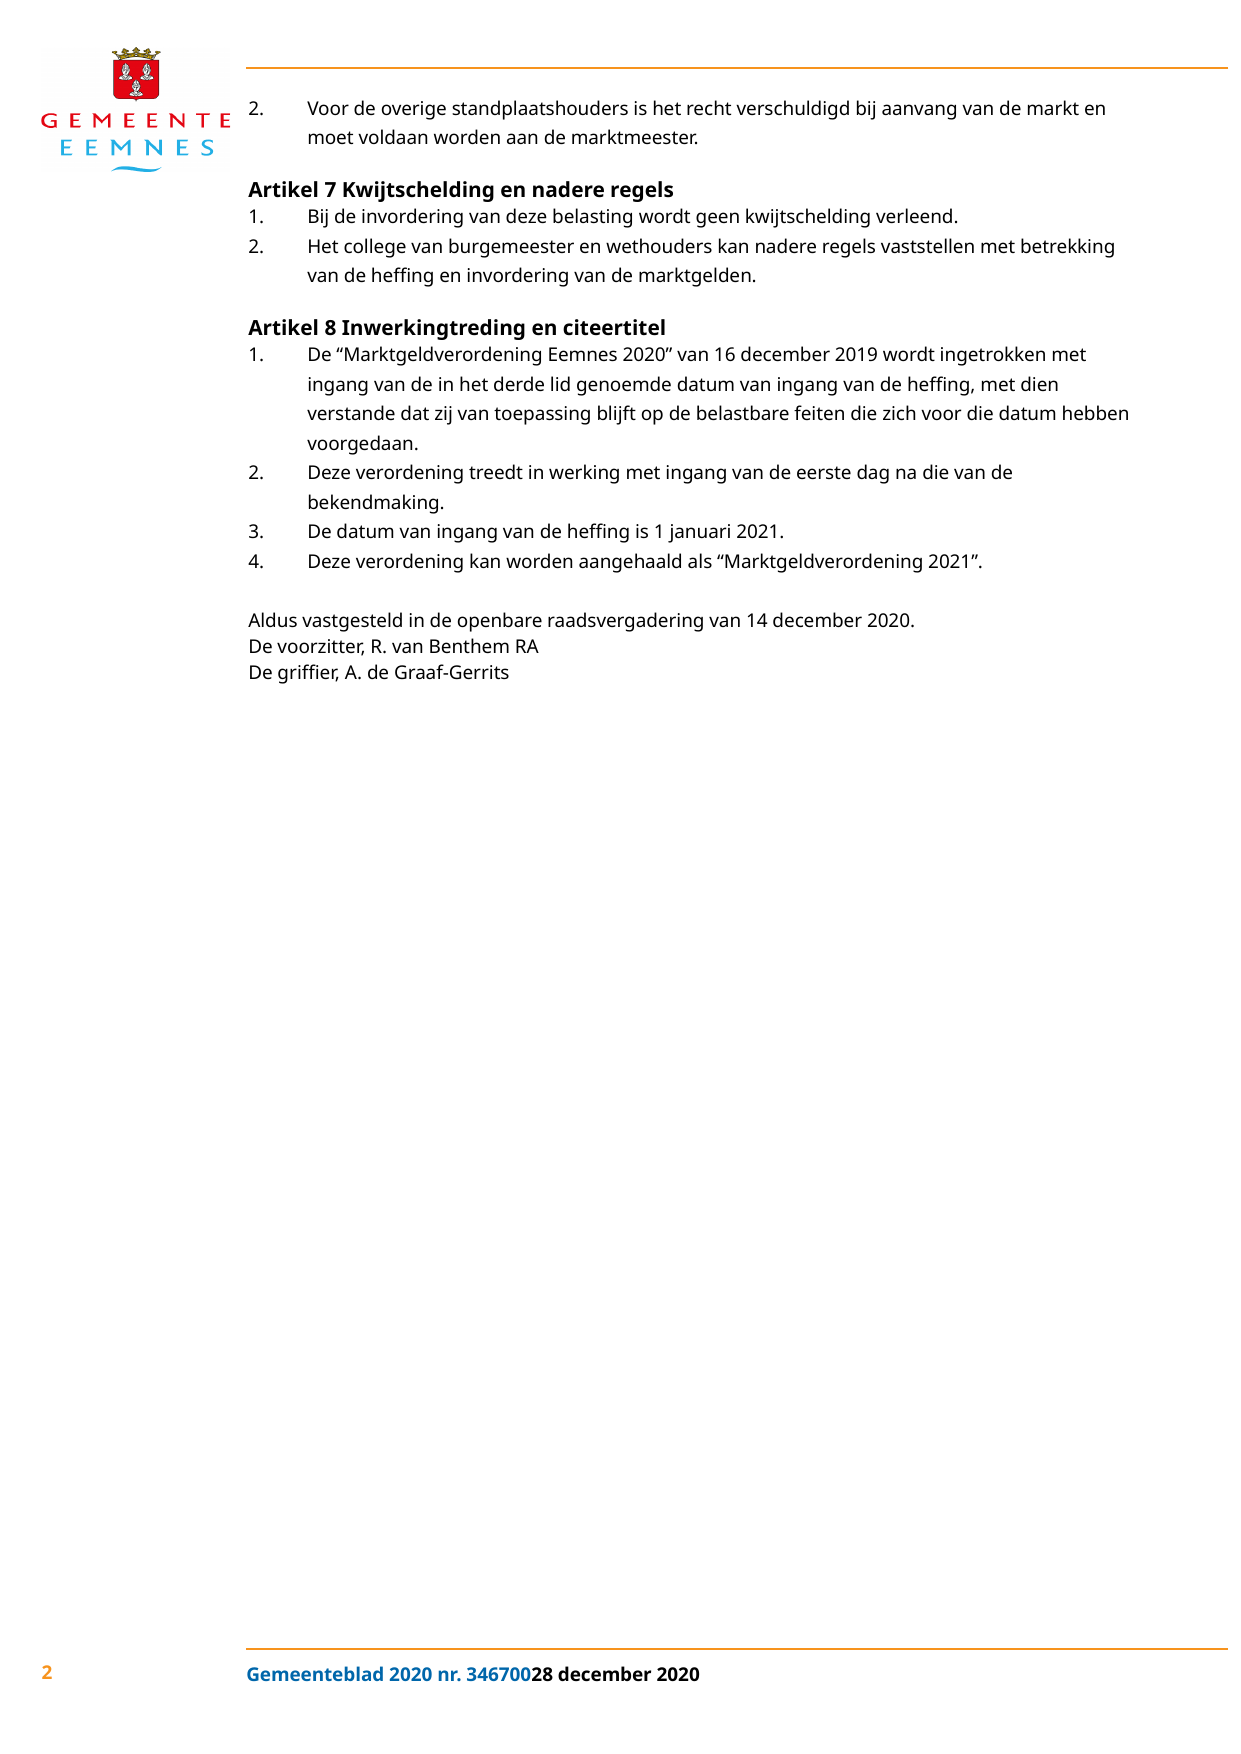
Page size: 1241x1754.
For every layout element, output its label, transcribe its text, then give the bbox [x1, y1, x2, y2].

picture [41, 47, 231, 172]
list Bij de invordering van deze belasting wordt geen kwijtschelding verleend. [248, 203, 1152, 229]
text Artikel 7 Kwijtschelding en nadere regels [248, 175, 1152, 203]
list Het college van burgemeester en wethouders kan nadere regels vaststellen met betrekking van de heffing en invordering van de marktgelden. [248, 233, 1152, 288]
text De voorzitter, R. van Benthem RA [248, 633, 1152, 659]
list Deze verordening treedt in werking met ingang van de eerste dag na die van de bekendmaking. [248, 459, 1152, 515]
text Aldus vastgesteld in de openbare raadsvergadering van 14 december 2020. [248, 607, 1152, 633]
list De “Marktgeldverordening Eemnes 2020” van 16 december 2019 wordt ingetrokken met ingang van de in het derde lid genoemde datum van ingang van de heffing, met dien verstande dat zij van toepassing blijft op de belastbare feiten die zich voor die datum hebben voorgedaan. [248, 341, 1152, 456]
list Voor de overige standplaatshouders is het recht verschuldigd bij aanvang van de markt en moet voldaan worden aan de marktmeester. [248, 95, 1152, 150]
list Deze verordening kan worden aangehaald als “Marktgeldverordening 2021”. [248, 548, 1152, 574]
text De griffier, A. de Graaf-Gerrits [248, 659, 1152, 685]
list De datum van ingang van de heffing is 1 januari 2021. [248, 519, 1152, 544]
text Artikel 8 Inwerkingtreding en citeertitel [248, 313, 1152, 341]
